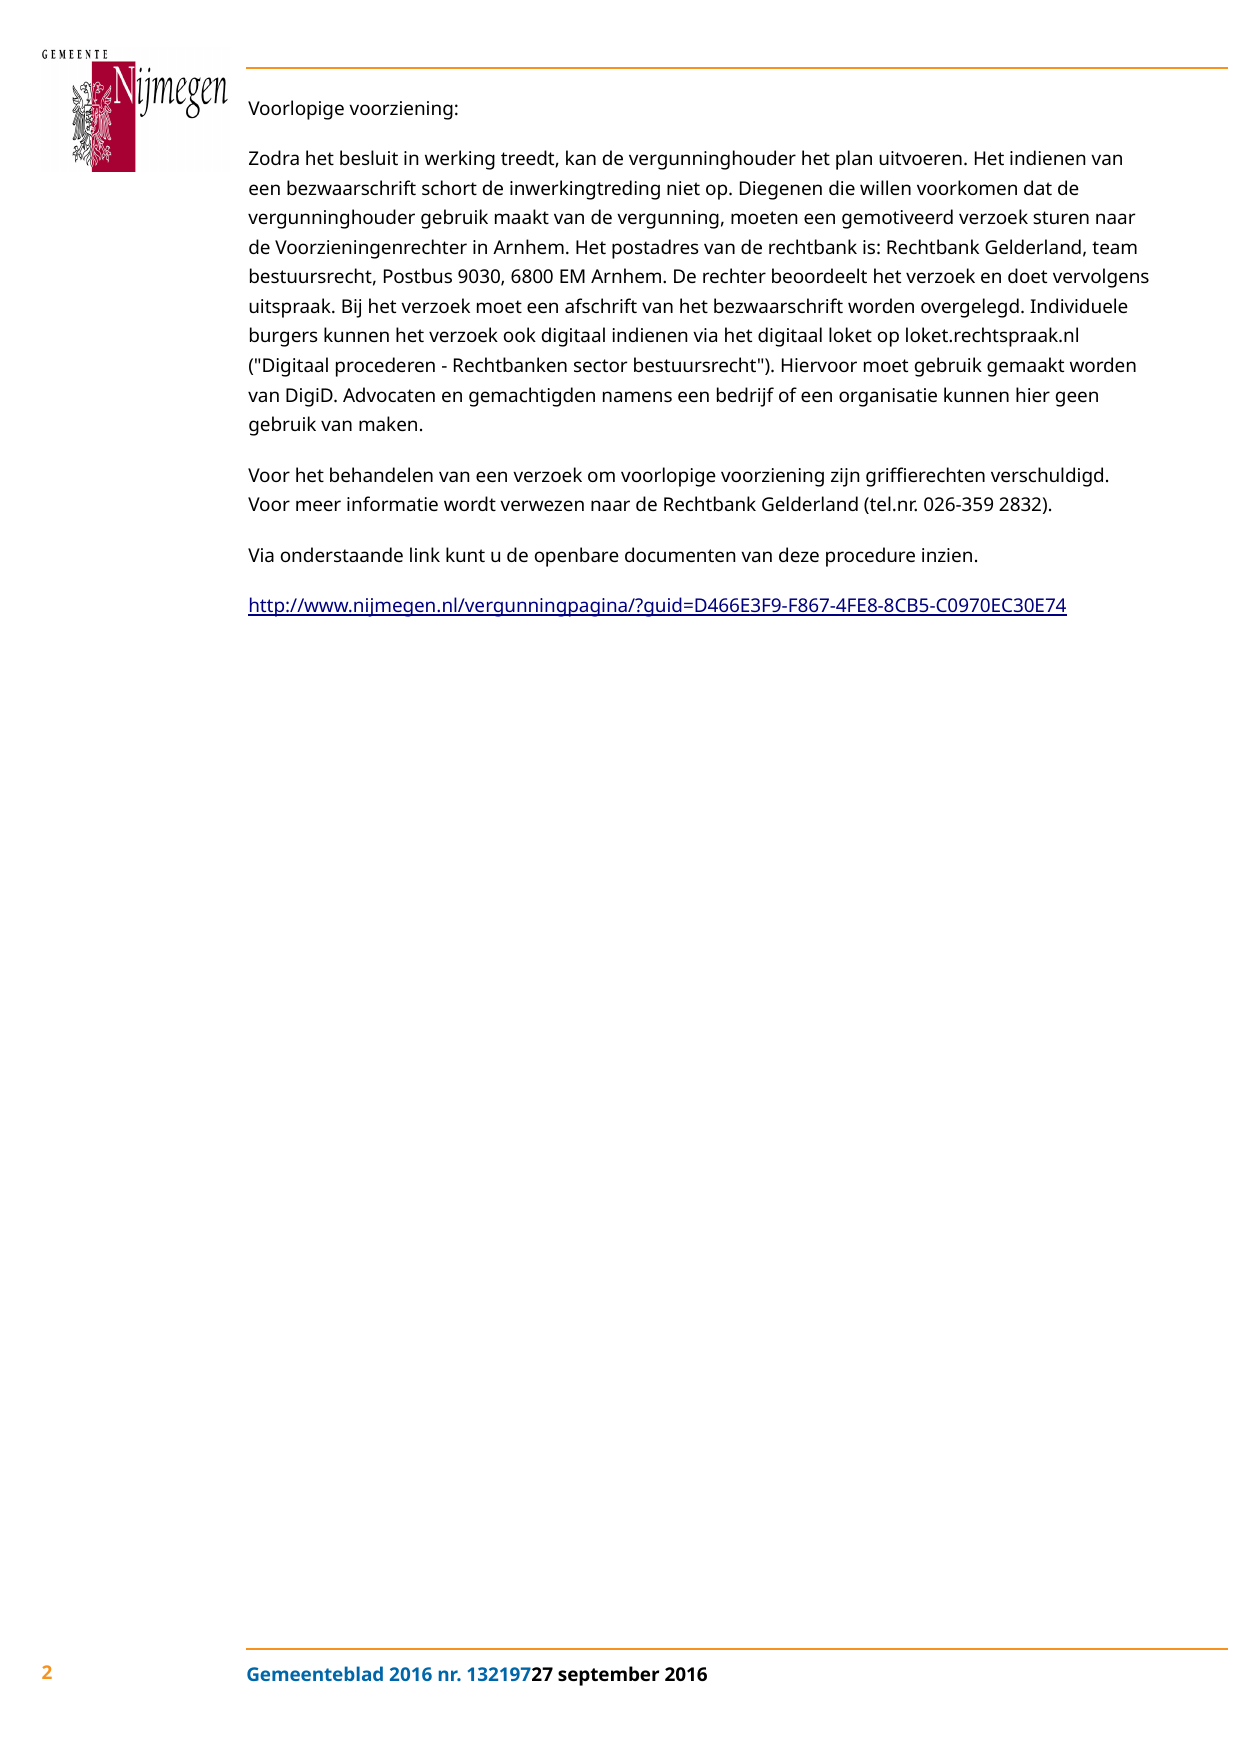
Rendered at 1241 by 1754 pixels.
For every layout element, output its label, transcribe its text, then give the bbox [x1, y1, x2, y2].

picture [41, 47, 231, 172]
text Via onderstaande link kunt u de openbare documenten van deze procedure inzien. [248, 542, 1152, 568]
text http://www.nijmegen.nl/vergunningpagina/?guid=D466E3F9-F867-4FE8-8CB5-C0970EC30E74 [248, 592, 1152, 618]
text Voor het behandelen van een verzoek om voorlopige voorziening zijn griffierechten verschuldigd. Voor meer informatie wordt verwezen naar de Rechtbank Gelderland (tel.nr. 026-359 2832). [248, 462, 1152, 517]
text Voorlopige voorziening: [248, 95, 1152, 121]
text Zodra het besluit in werking treedt, kan de vergunninghouder het plan uitvoeren. Het indienen van een bezwaarschrift schort de inwerkingtreding niet op. Diegenen die willen voorkomen dat de vergunninghouder gebruik maakt van de vergunning, moeten een gemotiveerd verzoek sturen naar de Voorzieningenrechter in Arnhem. Het postadres van de rechtbank is: Rechtbank Gelderland, team bestuursrecht, Postbus 9030, 6800 EM Arnhem. De rechter beoordeelt het verzoek en doet vervolgens uitspraak. Bij het verzoek moet een afschrift van het bezwaarschrift worden overgelegd. Individuele burgers kunnen het verzoek ook digitaal indienen via het digitaal loket op loket.rechtspraak.nl ("Digitaal procederen - Rechtbanken sector bestuursrecht"). Hiervoor moet gebruik gemaakt worden van DigiD. Advocaten en gemachtigden namens een bedrijf of een organisatie kunnen hier geen gebruik van maken. [248, 145, 1152, 437]
